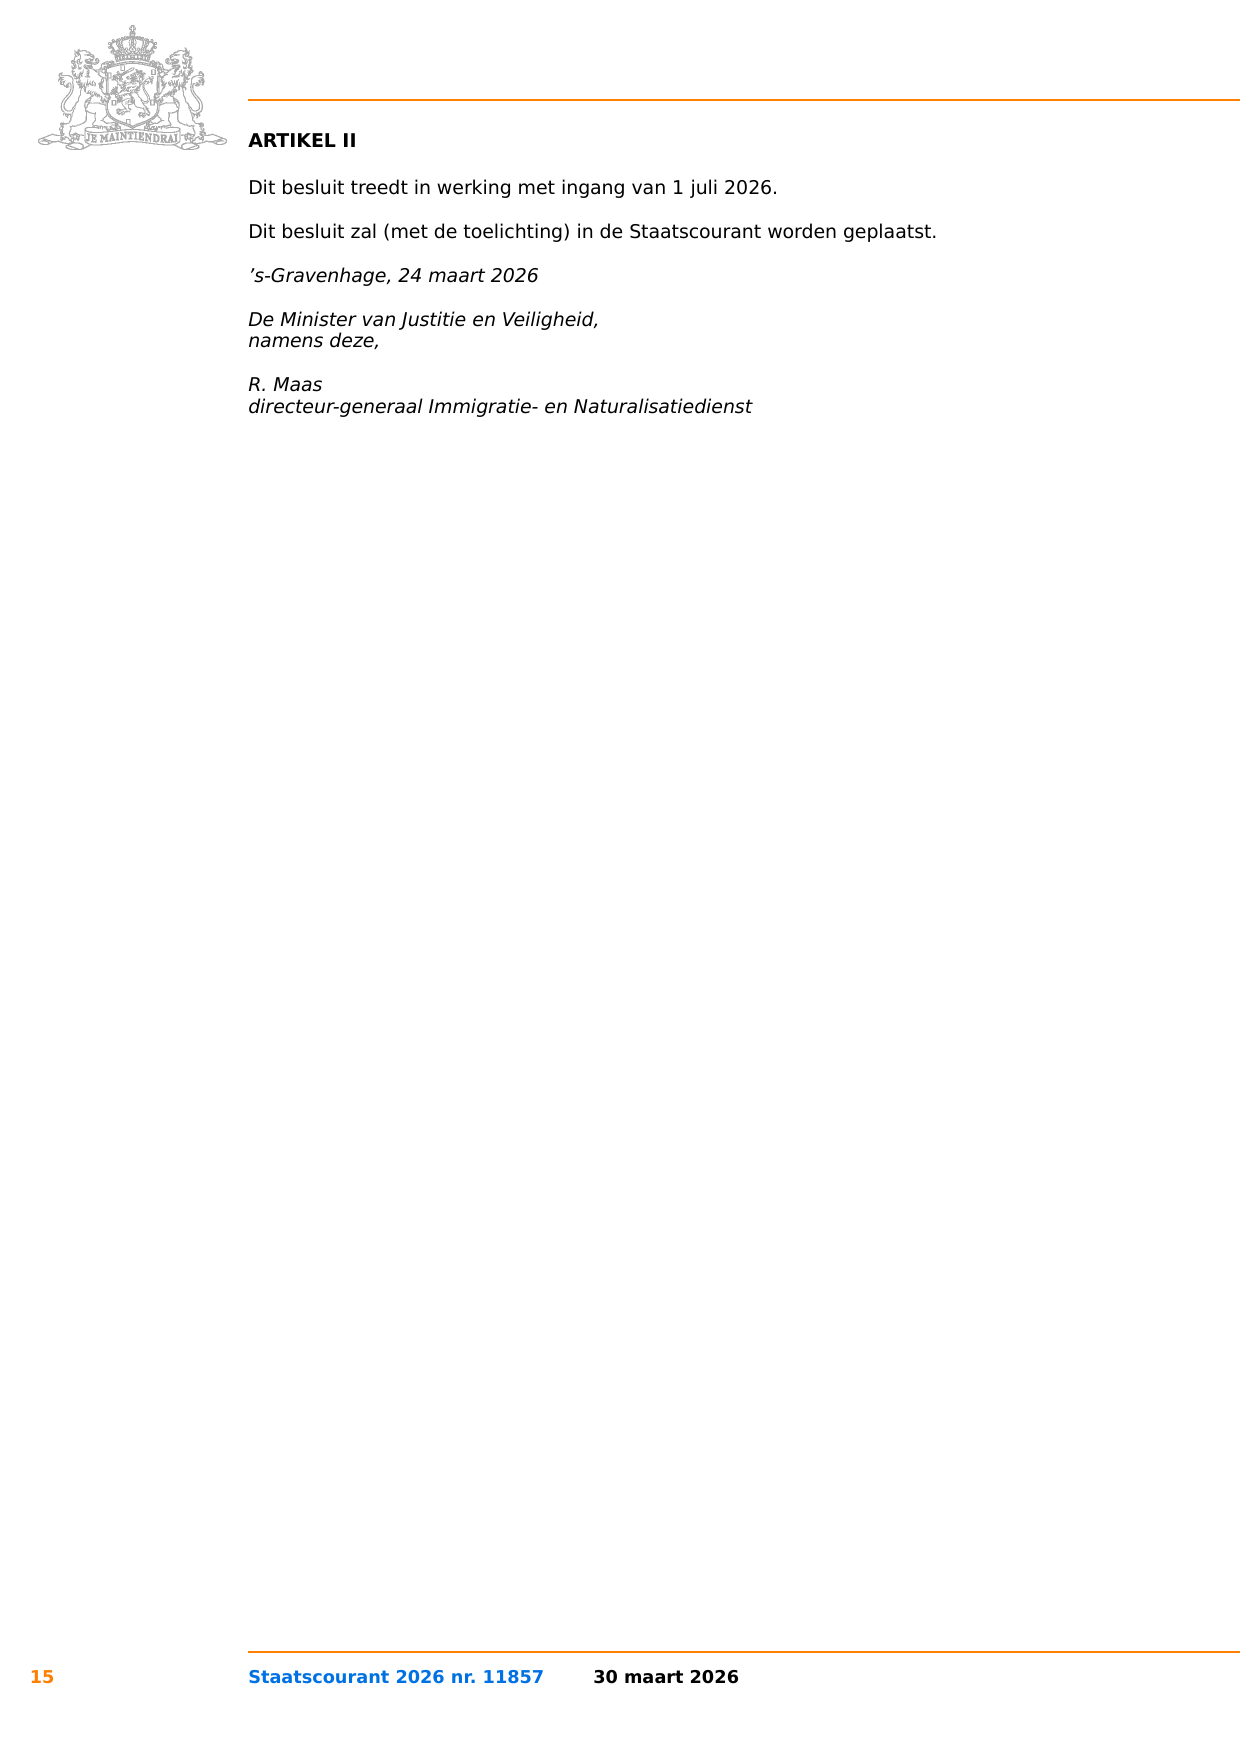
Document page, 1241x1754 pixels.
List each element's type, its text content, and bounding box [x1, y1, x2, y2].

text ’s-Gravenhage, 24 maart 2026 [248, 264, 1163, 287]
text Dit besluit zal (met de toelichting) in de Staatscourant worden geplaatst. [248, 221, 1163, 243]
subtitle ARTIKEL II [248, 130, 1163, 152]
picture [38, 25, 227, 150]
text Dit besluit treedt in werking met ingang van 1 juli 2026. [248, 177, 1163, 199]
text De Minister van Justitie en Veiligheid, namens deze, R. Maas directeur-generaal Immigratie- en Naturalisatiedienst [248, 308, 1163, 418]
